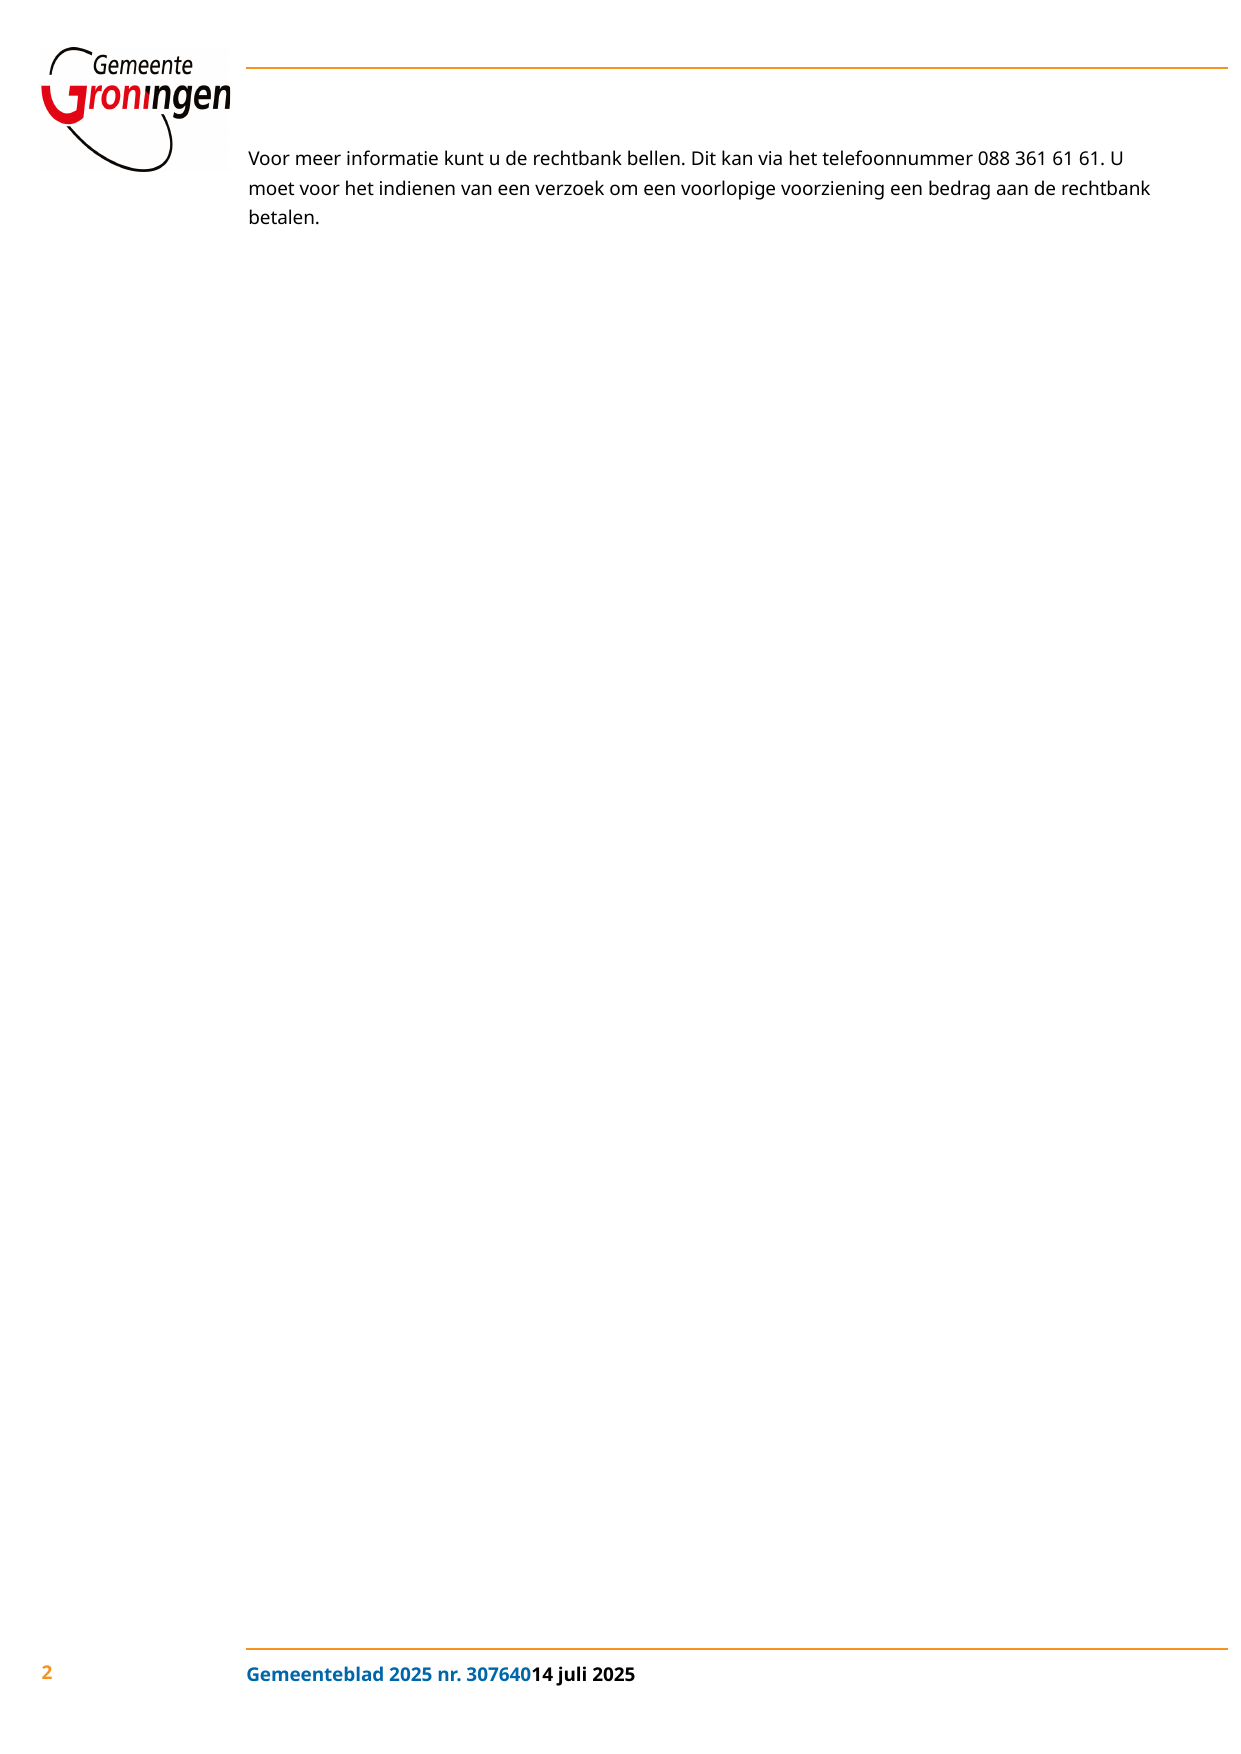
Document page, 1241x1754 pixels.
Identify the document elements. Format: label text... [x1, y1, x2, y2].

picture [41, 47, 231, 172]
text Voor meer informatie kunt u de rechtbank bellen. Dit kan via het telefoonnummer 088 361 61 61. U moet voor het indienen van een verzoek om een voorlopige voorziening een bedrag aan de rechtbank betalen. [248, 145, 1152, 230]
